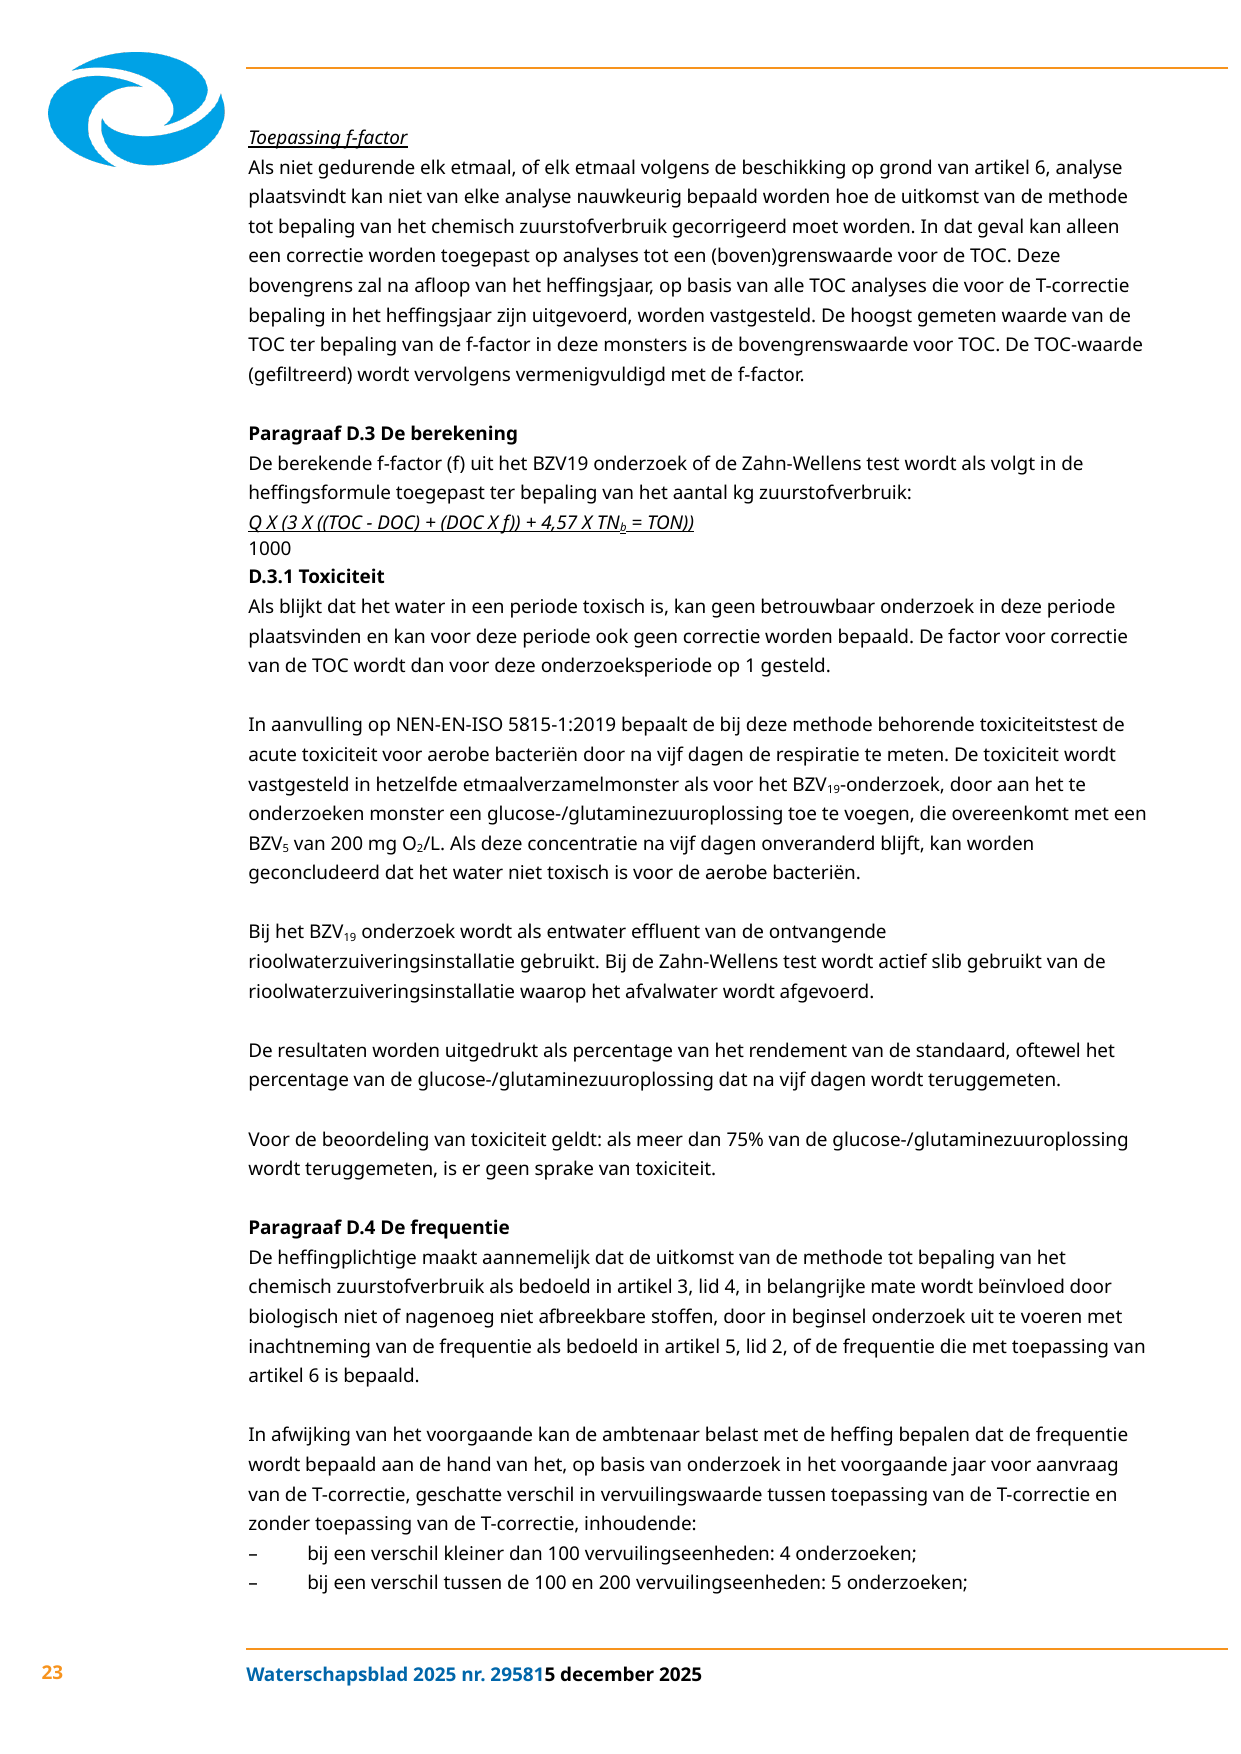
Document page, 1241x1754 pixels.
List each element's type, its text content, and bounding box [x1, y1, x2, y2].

text De berekende f-factor (f) uit het BZV19 onderzoek of de Zahn-Wellens test wordt als volgt in de heffingsformule toegepast ter bepaling van het aantal kg zuurstofverbruik: [248, 450, 1152, 505]
text Als niet gedurende elk etmaal, of elk etmaal volgens de beschikking op grond van artikel 6, analyse plaatsvindt kan niet van elke analyse nauwkeurig bepaald worden hoe de uitkomst van de methode tot bepaling van het chemisch zuurstofverbruik gecorrigeerd moet worden. In dat geval kan alleen een correctie worden toegepast op analyses tot een (boven)grenswaarde voor de TOC. Deze bovengrens zal na afloop van het heffingsjaar, op basis van alle TOC analyses die voor de T-correctie bepaling in het heffingsjaar zijn uitgevoerd, worden vastgesteld. De hoogst gemeten waarde van de TOC ter bepaling van de f-factor in deze monsters is de bovengrenswaarde voor TOC. De TOC-waarde (gefiltreerd) wordt vervolgens vermenigvuldigd met de f-factor. [248, 154, 1152, 387]
table_header Q X (3 X ((TOC - DOC) + (DOC X f)) + 4,57 X TNb = TON)) [248, 509, 1152, 535]
text In afwijking van het voorgaande kan de ambtenaar belast met de heffing bepalen dat de frequentie wordt bepaald aan de hand van het, op basis van onderzoek in het voorgaande jaar voor aanvraag van de T-correctie, geschatte verschil in vervuilingswaarde tussen toepassing van de T-correctie en zonder toepassing van de T-correctie, inhoudende: [248, 1422, 1152, 1536]
table_cell 1000 [248, 535, 1152, 561]
text Toepassing f-factor [248, 124, 1152, 150]
text Voor de beoordeling van toxiciteit geldt: als meer dan 75% van de glucose-/glutaminezuuroplossing wordt teruggemeten, is er geen sprake van toxiciteit. [248, 1126, 1152, 1181]
text De heffingplichtige maakt aannemelijk dat de uitkomst van de methode tot bepaling van het chemisch zuurstofverbruik als bedoeld in artikel 3, lid 4, in belangrijke mate wordt beïnvloed door biologisch niet of nagenoeg niet afbreekbare stoffen, door in beginsel onderzoek uit te voeren met inachtneming van de frequentie als bedoeld in artikel 5, lid 2, of de frequentie die met toepassing van artikel 6 is bepaald. [248, 1244, 1152, 1388]
text Als blijkt dat het water in een periode toxisch is, kan geen betrouwbaar onderzoek in deze periode plaatsvinden en kan voor deze periode ook geen correctie worden bepaald. De factor voor correctie van de TOC wordt dan voor deze onderzoeksperiode op 1 gesteld. [248, 593, 1152, 678]
text Bij het BZV19 onderzoek wordt als entwater effluent van de ontvangende rioolwaterzuiveringsinstallatie gebruikt. Bij de Zahn-Wellens test wordt actief slib gebruikt van de rioolwaterzuiveringsinstallatie waarop het afvalwater wordt afgevoerd. [248, 919, 1152, 1004]
picture [41, 47, 231, 172]
list bij een verschil kleiner dan 100 vervuilingseenheden: 4 onderzoeken; [248, 1540, 1152, 1566]
text De resultaten worden uitgedrukt als percentage van het rendement van de standaard, oftewel het percentage van de glucose-/glutaminezuuroplossing dat na vijf dagen wordt teruggemeten. [248, 1037, 1152, 1092]
list bij een verschil tussen de 100 en 200 vervuilingseenheden: 5 onderzoeken; [248, 1569, 1152, 1595]
text D.3.1 Toxiciteit [248, 564, 1152, 589]
text Paragraaf D.4 De frequentie [248, 1214, 1152, 1240]
text In aanvulling op NEN-EN-ISO 5815-1:2019 bepaalt de bij deze methode behorende toxiciteitstest de acute toxiciteit voor aerobe bacteriën door na vijf dagen de respiratie te meten. De toxiciteit wordt vastgesteld in hetzelfde etmaalverzamelmonster als voor het BZV19-onderzoek, door aan het te onderzoeken monster een glucose-/glutaminezuuroplossing toe te voegen, die overeenkomt met een BZV5 van 200 mg O2/L. Als deze concentratie na vijf dagen onveranderd blijft, kan worden geconcludeerd dat het water niet toxisch is voor de aerobe bacteriën. [248, 712, 1152, 885]
text Paragraaf D.3 De berekening [248, 420, 1152, 446]
